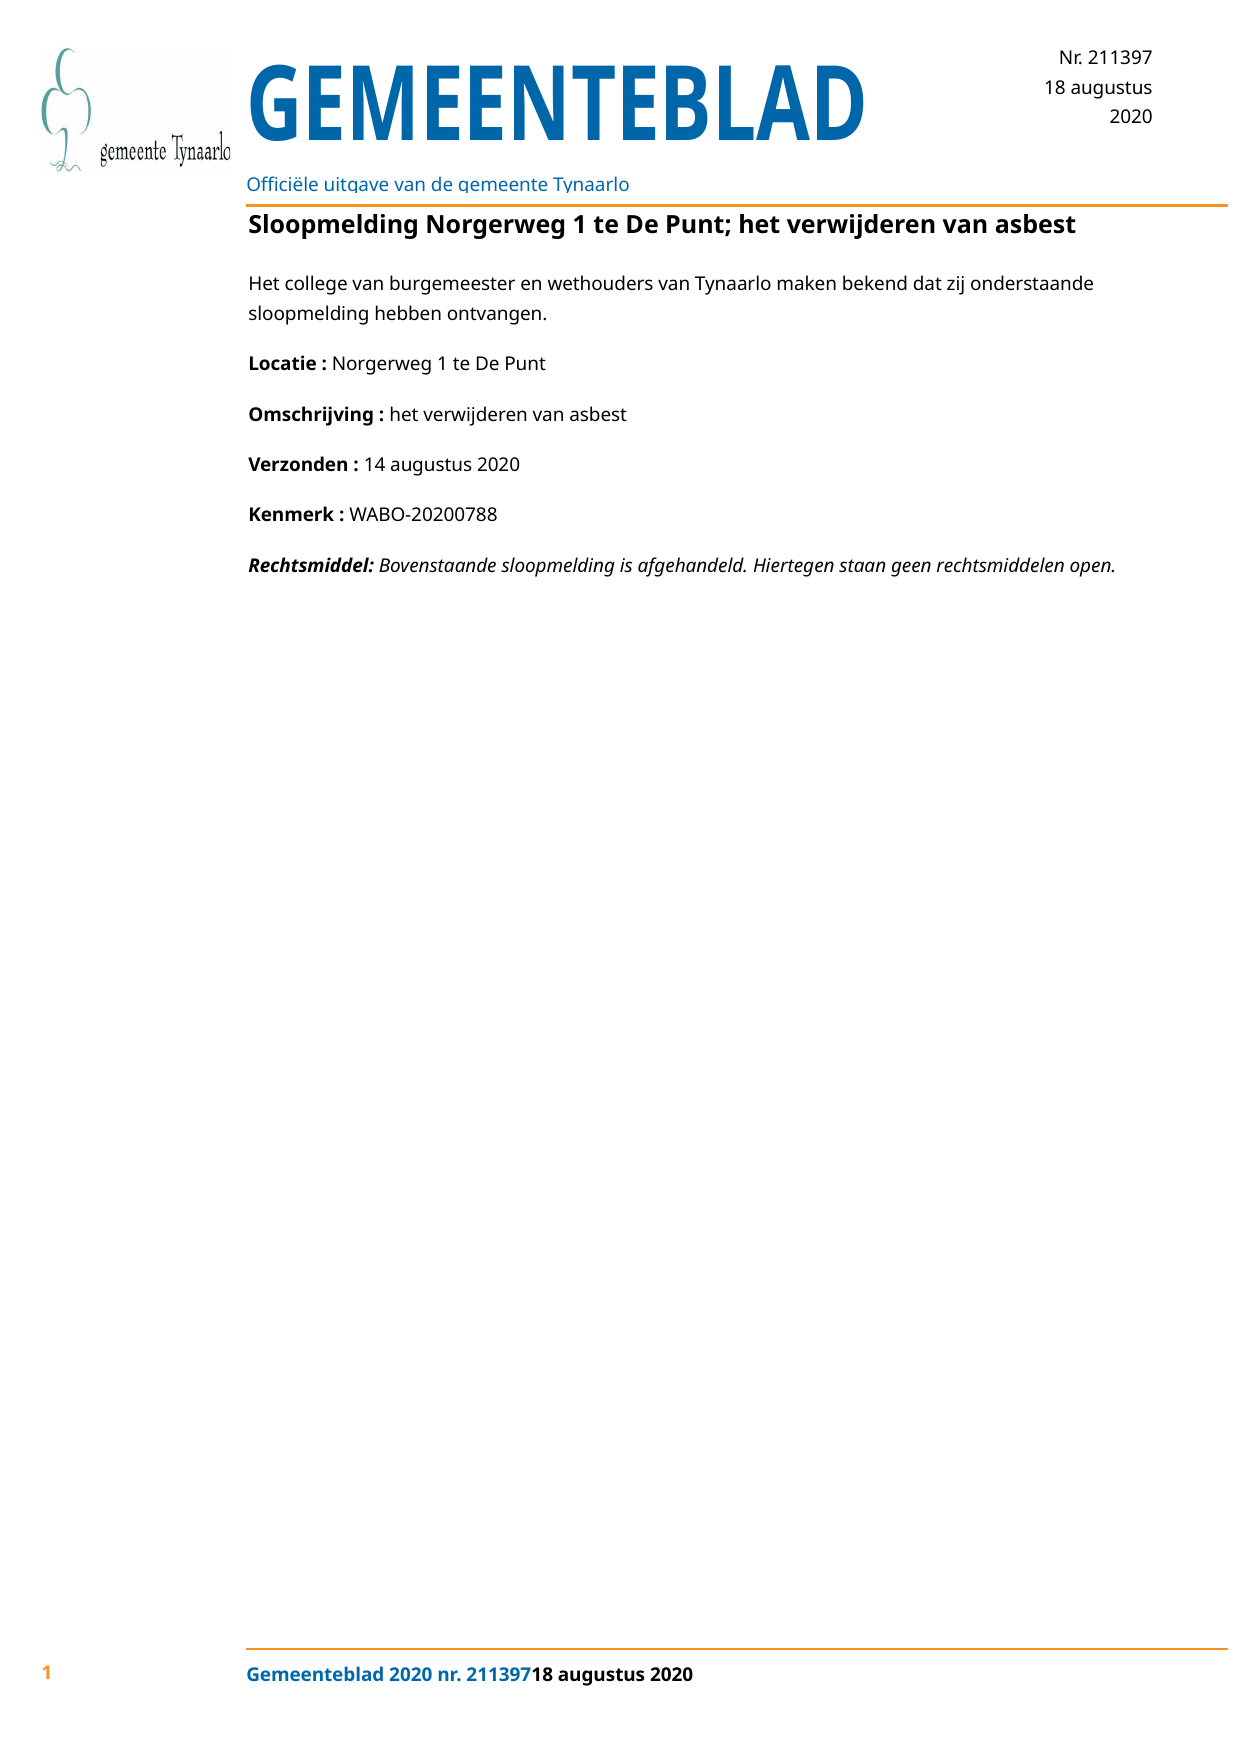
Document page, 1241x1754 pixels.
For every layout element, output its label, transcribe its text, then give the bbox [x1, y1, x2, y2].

text Sloopmelding Norgerweg 1 te De Punt; het verwijderen van asbest [248, 207, 1152, 241]
text Kenmerk : WABO-20200788 [248, 502, 1152, 527]
text Verzonden : 14 augustus 2020 [248, 451, 1152, 477]
text Het college van burgemeester en wethouders van Tynaarlo maken bekend dat zij onderstaande sloopmelding hebben ontvangen. [248, 270, 1152, 326]
picture [41, 47, 231, 172]
text Locatie : Norgerweg 1 te De Punt [248, 350, 1152, 376]
text Omschrijving : het verwijderen van asbest [248, 401, 1152, 426]
text Rechtsmiddel: Bovenstaande sloopmelding is afgehandeld. Hiertegen staan geen rechtsmiddelen open. [248, 552, 1152, 578]
